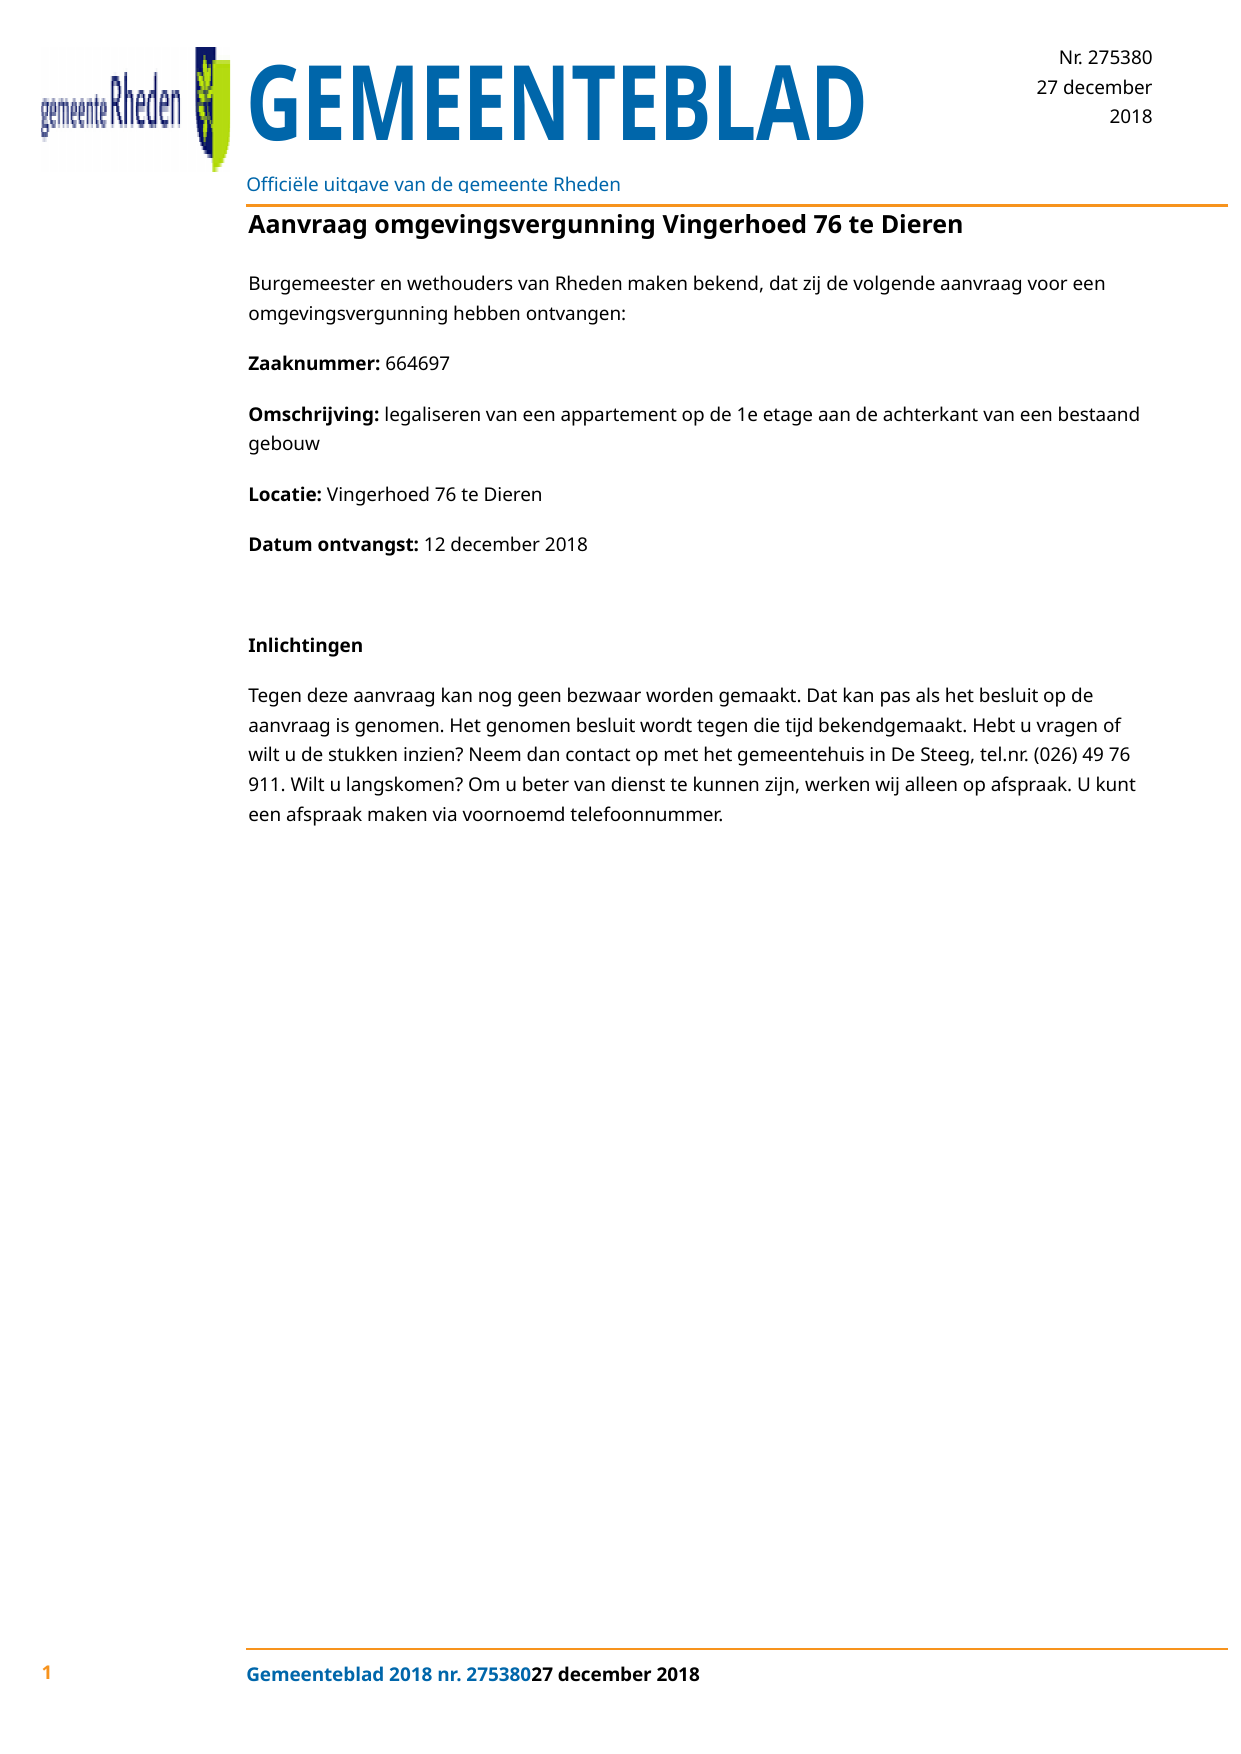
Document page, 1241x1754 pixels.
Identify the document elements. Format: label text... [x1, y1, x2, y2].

text Aanvraag omgevingsvergunning Vingerhoed 76 te Dieren [248, 207, 1152, 241]
text Inlichtingen [248, 632, 1152, 658]
text Burgemeester en wethouders van Rheden maken bekend, dat zij de volgende aanvraag voor een omgevingsvergunning hebben ontvangen: [248, 270, 1152, 326]
text Locatie: Vingerhoed 76 te Dieren [248, 481, 1152, 506]
text Zaaknummer: 664697 [248, 350, 1152, 376]
text Datum ontvangst: 12 december 2018 [248, 531, 1152, 557]
text Tegen deze aanvraag kan nog geen bezwaar worden gemaakt. Dat kan pas als het besluit op de aanvraag is genomen. Het genomen besluit wordt tegen die tijd bekendgemaakt. Hebt u vragen of wilt u de stukken inzien? Neem dan contact op met het gemeentehuis in De Steeg, tel.nr. (026) 49 76 911. Wilt u langskomen? Om u beter van dienst te kunnen zijn, werken wij alleen op afspraak. U kunt een afspraak maken via voornoemd telefoonnummer. [248, 682, 1152, 826]
picture [41, 47, 231, 172]
text Omschrijving: legaliseren van een appartement op de 1e etage aan de achterkant van een bestaand gebouw [248, 401, 1152, 456]
